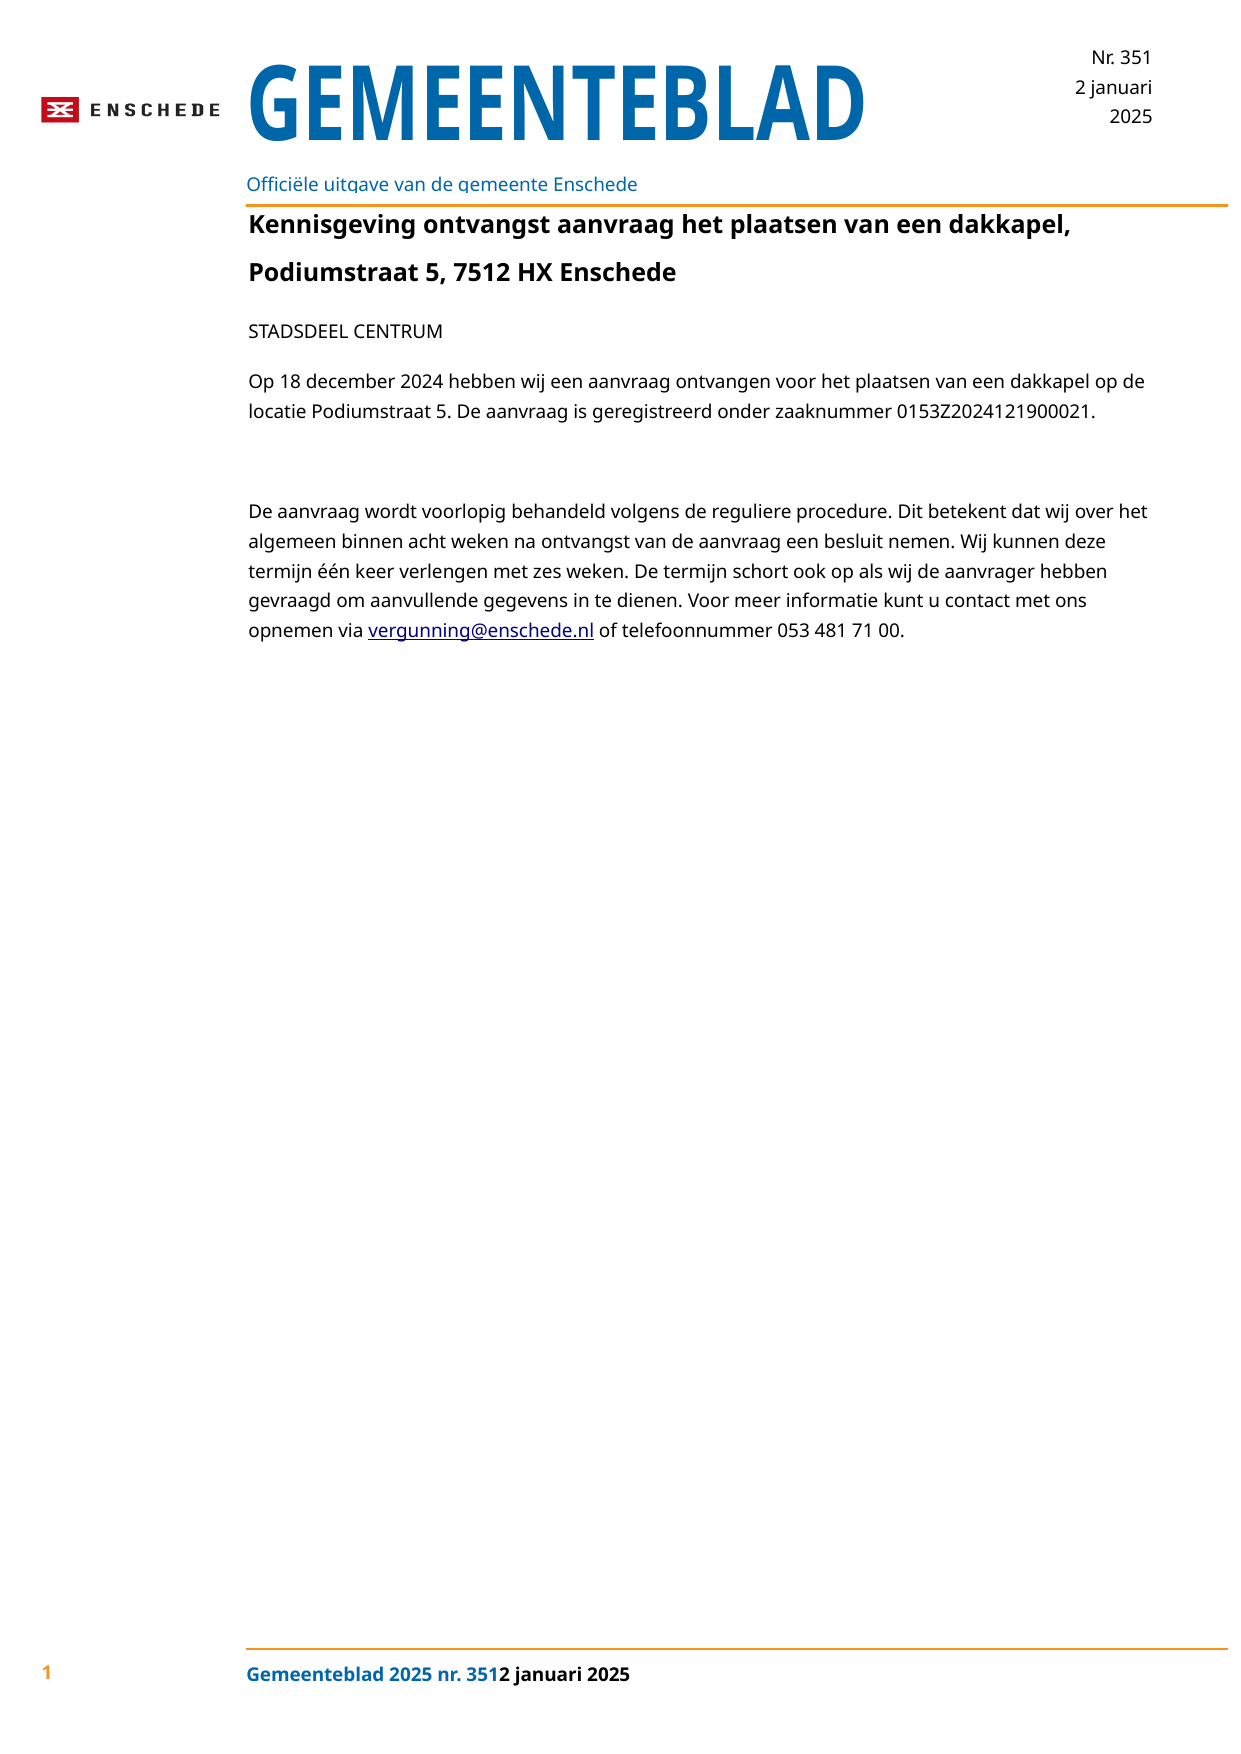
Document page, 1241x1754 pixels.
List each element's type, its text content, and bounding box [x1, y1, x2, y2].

text De aanvraag wordt voorlopig behandeld volgens de reguliere procedure. Dit betekent dat wij over het algemeen binnen acht weken na ontvangst van de aanvraag een besluit nemen. Wij kunnen deze termijn één keer verlengen met zes weken. De termijn schort ook op als wij de aanvrager hebben gevraagd om aanvullende gegevens in te dienen. Voor meer informatie kunt u contact met ons opnemen via vergunning@enschede.nl of telefoonnummer 053 481 71 00. [248, 499, 1152, 643]
text Op 18 december 2024 hebben wij een aanvraag ontvangen voor het plaatsen van een dakkapel op de locatie Podiumstraat 5. De aanvraag is geregistreerd onder zaaknummer 0153Z2024121900021. [248, 368, 1152, 424]
picture [41, 47, 231, 172]
text STADSDEEL CENTRUM [248, 318, 1152, 344]
text Kennisgeving ontvangst aanvraag het plaatsen van een dakkapel, Podiumstraat 5, 7512 HX Enschede [248, 207, 1152, 288]
